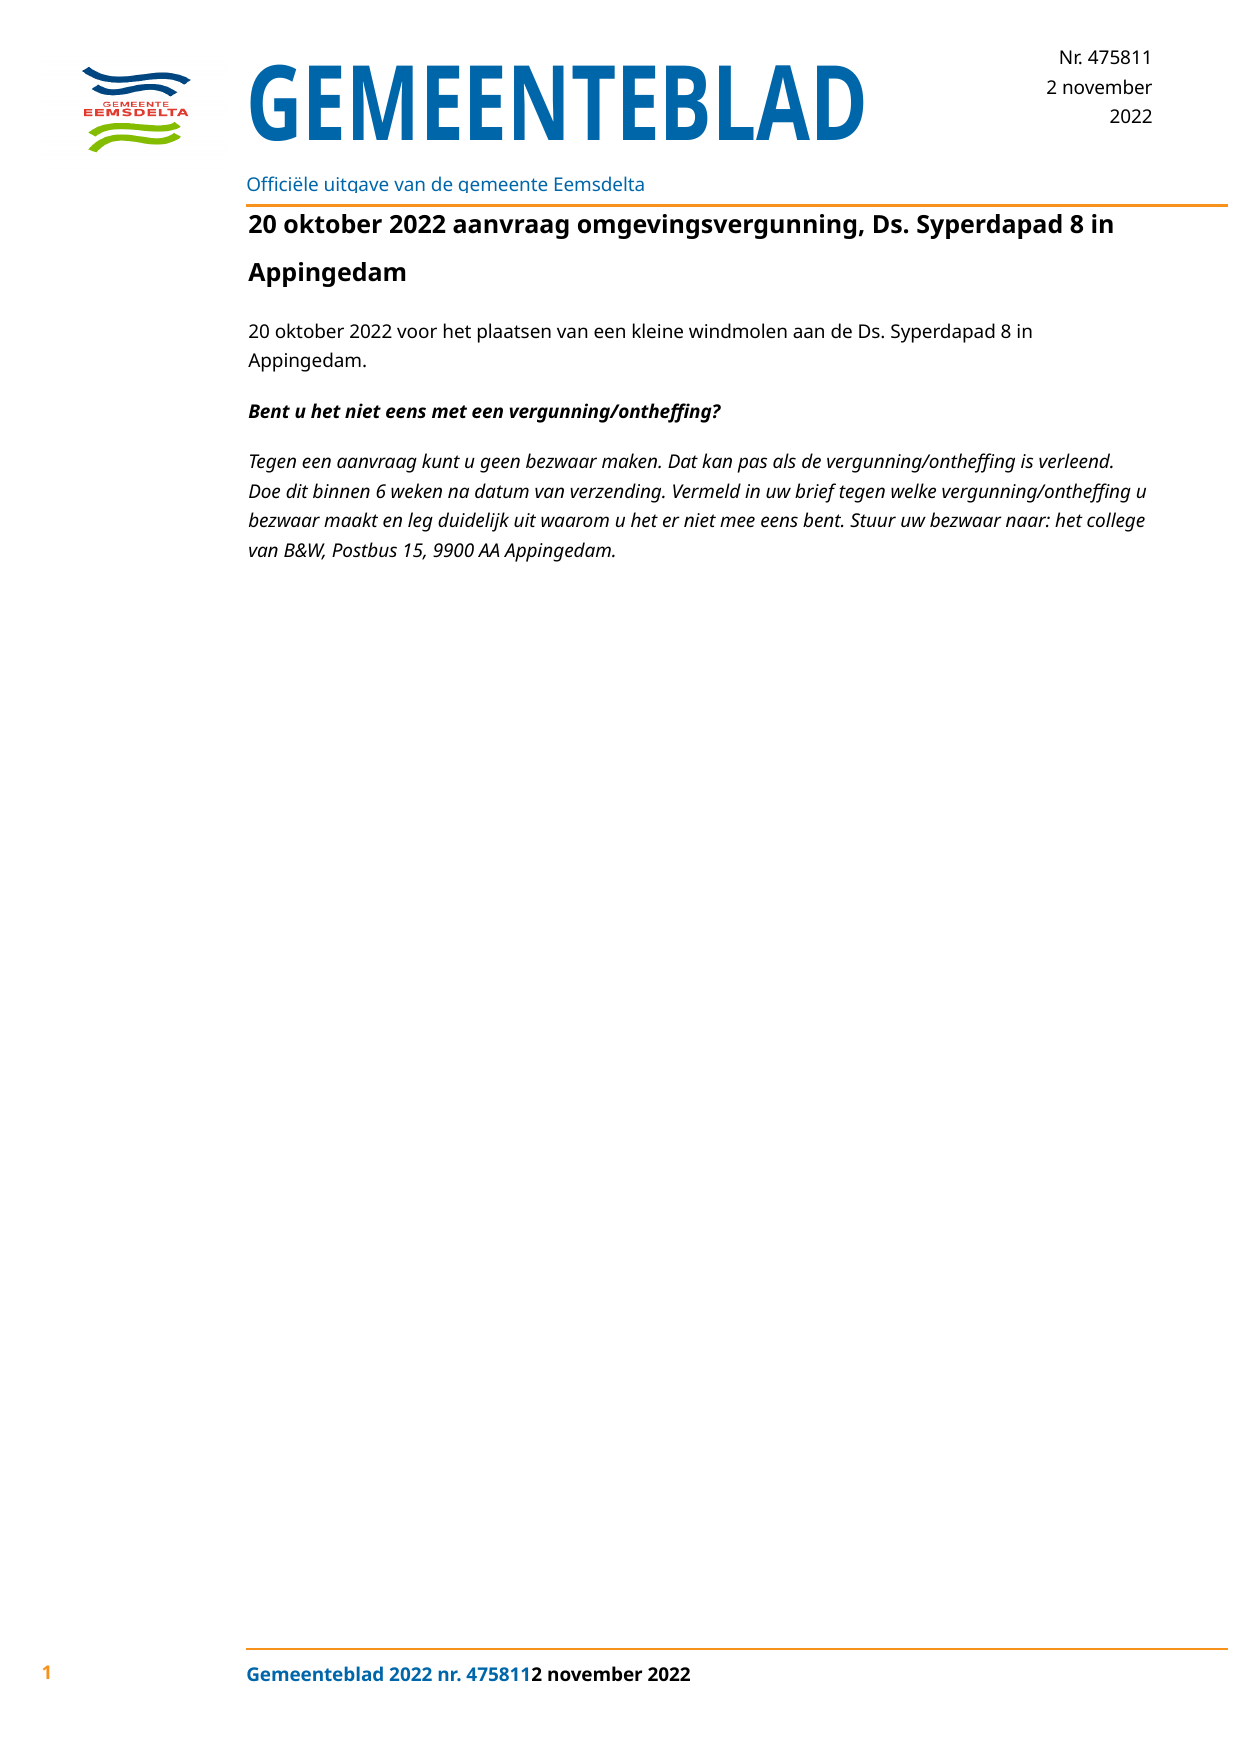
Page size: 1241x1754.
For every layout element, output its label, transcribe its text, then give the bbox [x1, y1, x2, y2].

picture [41, 47, 231, 172]
text Tegen een aanvraag kunt u geen bezwaar maken. Dat kan pas als de vergunning/ontheffing is verleend. Doe dit binnen 6 weken na datum van verzending. Vermeld in uw brief tegen welke vergunning/ontheffing u bezwaar maakt en leg duidelijk uit waarom u het er niet mee eens bent. Stuur uw bezwaar naar: het college van B&W, Postbus 15, 9900 AA Appingedam. [248, 448, 1152, 563]
text 20 oktober 2022 aanvraag omgevingsvergunning, Ds. Syperdapad 8 in Appingedam [248, 207, 1152, 288]
text Bent u het niet eens met een vergunning/ontheffing? [248, 398, 1152, 424]
text 20 oktober 2022 voor het plaatsen van een kleine windmolen aan de Ds. Syperdapad 8 in Appingedam. [248, 318, 1152, 373]
